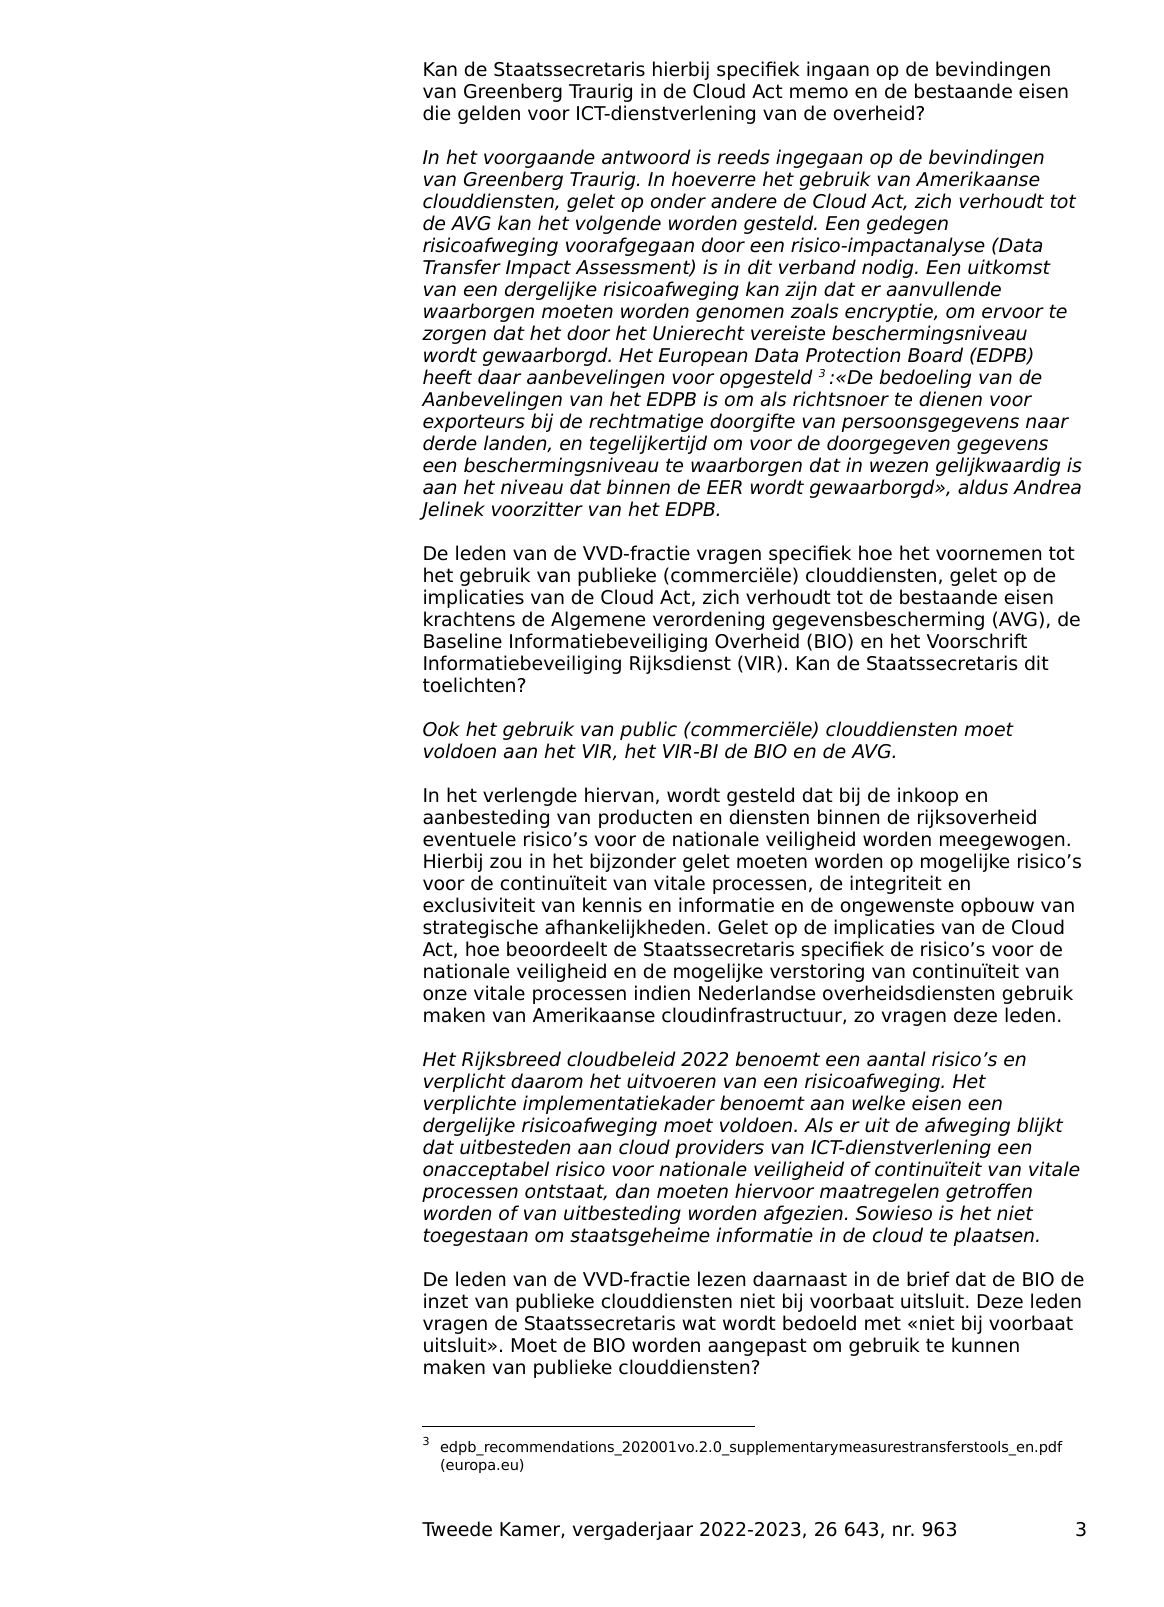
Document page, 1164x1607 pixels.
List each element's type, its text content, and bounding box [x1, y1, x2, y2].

text In het verlengde hiervan, wordt gesteld dat bij de inkoop en aanbesteding van producten en diensten binnen de rijksoverheid eventuele risico’s voor de nationale veiligheid worden meegewogen. Hierbij zou in het bijzonder gelet moeten worden op mogelijke risico’s voor de continuïteit van vitale processen, de integriteit en exclusiviteit van kennis en informatie en de ongewenste opbouw van strategische afhankelijkheden. Gelet op de implicaties van de Cloud Act, hoe beoordeelt de Staatssecretaris specifiek de risico’s voor de nationale veiligheid en de mogelijke verstoring van continuïteit van onze vitale processen indien Nederlandse overheidsdiensten gebruik maken van Amerikaanse cloudinfrastructuur, zo vragen deze leden. [422, 785, 1087, 1027]
text In het voorgaande antwoord is reeds ingegaan op de bevindingen van Greenberg Traurig. In hoeverre het gebruik van Amerikaanse clouddiensten, gelet op onder andere de Cloud Act, zich verhoudt tot de AVG kan het volgende worden gesteld. Een gedegen risicoafweging voorafgegaan door een risico-impactanalyse (Data Transfer Impact Assessment) is in dit verband nodig. Een uitkomst van een dergelijke risicoafweging kan zijn dat er aanvullende waarborgen moeten worden genomen zoals encryptie, om ervoor te zorgen dat het door het Unierecht vereiste beschermingsniveau wordt gewaarborgd. Het European Data Protection Board (EDPB) heeft daar aanbevelingen voor opgesteld :«De bedoeling van de Aanbevelingen van het EDPB is om als richtsnoer te dienen voor exporteurs bij de rechtmatige doorgifte van persoonsgegevens naar derde landen, en tegelijkertijd om voor de doorgegeven gegevens een beschermingsniveau te waarborgen dat in wezen gelijkwaardig is aan het niveau dat binnen de EER wordt gewaarborgd», aldus Andrea Jelinek voorzitter van het EDPB. [422, 147, 1087, 521]
text Het Rijksbreed cloudbeleid 2022 benoemt een aantal risico’s en verplicht daarom het uitvoeren van een risicoafweging. Het verplichte implementatiekader benoemt aan welke eisen een dergelijke risicoafweging moet voldoen. Als er uit de afweging blijkt dat uitbesteden aan cloud providers van ICT-dienstverlening een onacceptabel risico voor nationale veiligheid of continuïteit van vitale processen ontstaat, dan moeten hiervoor maatregelen getroffen worden of van uitbesteding worden afgezien. Sowieso is het niet toegestaan om staatsgeheime informatie in de cloud te plaatsen. [422, 1049, 1087, 1247]
text De leden van de VVD-fractie vragen specifiek hoe het voornemen tot het gebruik van publieke (commerciële) clouddiensten, gelet op de implicaties van de Cloud Act, zich verhoudt tot de bestaande eisen krachtens de Algemene verordening gegevensbescherming (AVG), de Baseline Informatiebeveiliging Overheid (BIO) en het Voorschrift Informatiebeveiliging Rijksdienst (VIR). Kan de Staatssecretaris dit toelichten? [422, 543, 1087, 697]
text De leden van de VVD-fractie lezen daarnaast in de brief dat de BIO de inzet van publieke clouddiensten niet bij voorbaat uitsluit. Deze leden vragen de Staatssecretaris wat wordt bedoeld met «niet bij voorbaat uitsluit». Moet de BIO worden aangepast om gebruik te kunnen maken van publieke clouddiensten? [422, 1269, 1087, 1379]
text edpb_recommendations_202001vo.2.0_supplementarymeasurestransferstools_en.pdf (europa.eu) [422, 1435, 1087, 1474]
text Kan de Staatssecretaris hierbij specifiek ingaan op de bevindingen van Greenberg Traurig in de Cloud Act memo en de bestaande eisen die gelden voor ICT-dienstverlening van de overheid? [422, 59, 1087, 125]
text Ook het gebruik van public (commerciële) clouddiensten moet voldoen aan het VIR, het VIR-BI de BIO en de AVG. [422, 719, 1087, 763]
